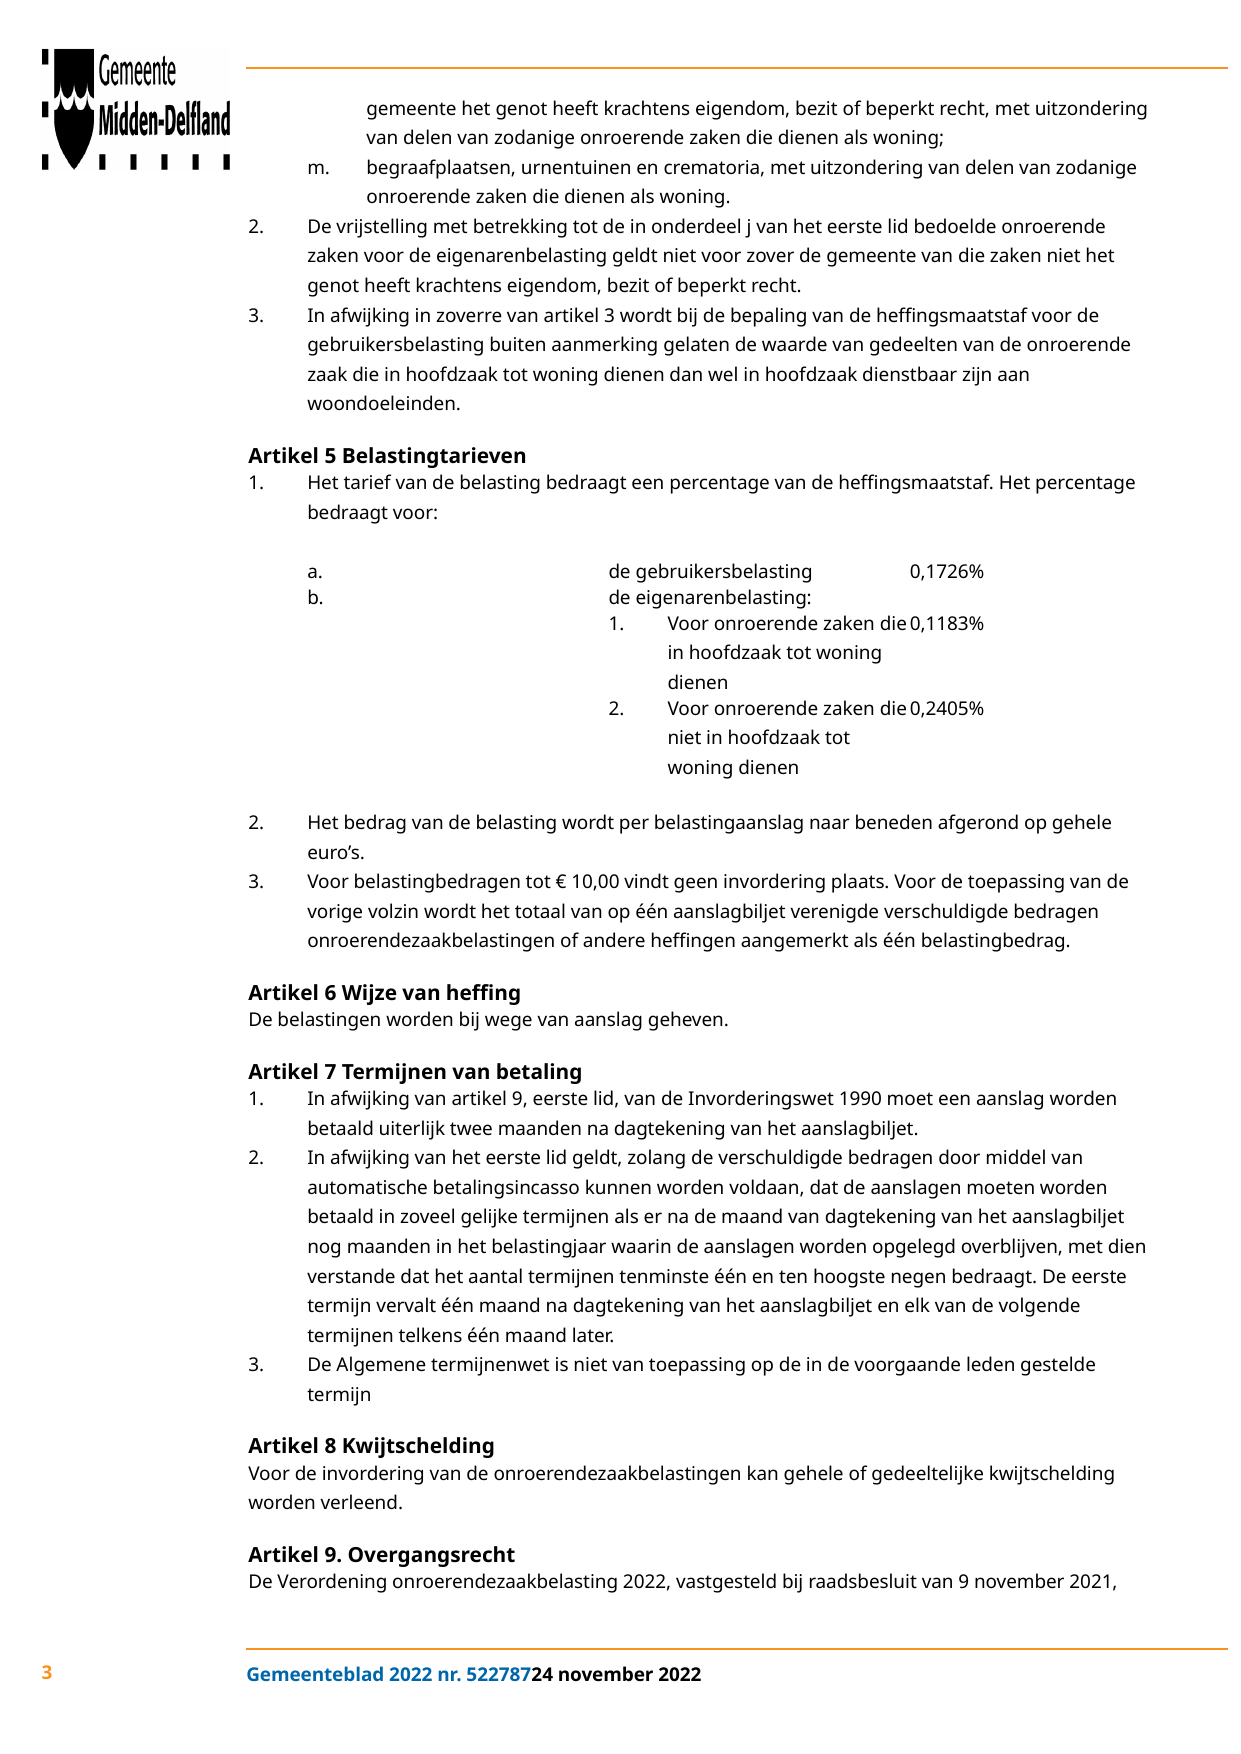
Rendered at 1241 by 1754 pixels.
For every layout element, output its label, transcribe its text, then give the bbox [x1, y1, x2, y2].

table_header a. [307, 558, 608, 584]
list In afwijking van artikel 9, eerste lid, van de Invorderingswet 1990 moet een aanslag worden betaald uiterlijk twee maanden na dagtekening van het aanslagbiljet. [248, 1085, 1152, 1141]
text Voor de invordering van de onroerendezaakbelastingen kan gehele of gedeeltelijke kwijtschelding worden verleend. [248, 1460, 1152, 1515]
text Artikel 6 Wijze van heffing [248, 978, 1152, 1006]
table_cell b. [307, 584, 608, 610]
table_cell 0,1183% [910, 610, 1211, 695]
list begraafplaatsen, urnentuinen en crematoria, met uitzondering van delen van zodanige onroerende zaken die dienen als woning. [307, 154, 1152, 209]
table_cell [307, 695, 608, 779]
list De Algemene termijnenwet is niet van toepassing op de in de voorgaande leden gestelde termijn [248, 1352, 1152, 1407]
picture [41, 47, 231, 172]
table_header 0,1726% [910, 558, 1211, 584]
text Artikel 5 Belastingtarieven [248, 441, 1152, 469]
table_cell de eigenarenbelasting: [608, 584, 909, 610]
table_cell Voor onroerende zaken die niet in hoofdzaak tot woning dienen [608, 695, 909, 779]
list Het tarief van de belasting bedraagt een percentage van de heffingsmaatstaf. Het percentage bedraagt voor: [248, 469, 1152, 525]
table_cell [910, 584, 1211, 610]
table_header de gebruikersbelasting [608, 558, 909, 584]
table_cell Voor onroerende zaken die in hoofdzaak tot woning dienen [608, 610, 909, 695]
text Artikel 7 Termijnen van betaling [248, 1057, 1152, 1085]
list De vrijstelling met betrekking tot de in onderdeel j van het eerste lid bedoelde onroerende zaken voor de eigenarenbelasting geldt niet voor zover de gemeente van die zaken niet het genot heeft krachtens eigendom, bezit of beperkt recht. [248, 213, 1152, 298]
text De Verordening onroerendezaakbelasting 2022, vastgesteld bij raadsbesluit van 9 november 2021, [248, 1568, 1152, 1594]
list In afwijking in zoverre van artikel 3 wordt bij de bepaling van de heffingsmaatstaf voor de gebruikersbelasting buiten aanmerking gelaten de waarde van gedeelten van de onroerende zaak die in hoofdzaak tot woning dienen dan wel in hoofdzaak dienstbaar zijn aan woondoeleinden. [248, 302, 1152, 416]
list Voor belastingbedragen tot € 10,00 vindt geen invordering plaats. Voor de toepassing van de vorige volzin wordt het totaal van op één aanslagbiljet verenigde verschuldigde bedragen onroerendezaakbelastingen of andere heffingen aangemerkt als één belastingbedrag. [248, 868, 1152, 953]
list In afwijking van het eerste lid geldt, zolang de verschuldigde bedragen door middel van automatische betalingsincasso kunnen worden voldaan, dat de aanslagen moeten worden betaald in zoveel gelijke termijnen als er na de maand van dagtekening van het aanslagbiljet nog maanden in het belastingjaar waarin de aanslagen worden opgelegd overblijven, met dien verstande dat het aantal termijnen tenminste één en ten hoogste negen bedraagt. De eerste termijn vervalt één maand na dagtekening van het aanslagbiljet en elk van de volgende termijnen telkens één maand later. [248, 1144, 1152, 1348]
table_cell 0,2405% [910, 695, 1211, 779]
table_cell [307, 610, 608, 695]
list Het bedrag van de belasting wordt per belastingaanslag naar beneden afgerond op gehele euro’s. [248, 809, 1152, 864]
text Artikel 8 Kwijtschelding [248, 1432, 1152, 1460]
text Artikel 9. Overgangsrecht [248, 1540, 1152, 1568]
list gemeente het genot heeft krachtens eigendom, bezit of beperkt recht, met uitzondering van delen van zodanige onroerende zaken die dienen als woning; [307, 95, 1152, 150]
text De belastingen worden bij wege van aanslag geheven. [248, 1006, 1152, 1032]
